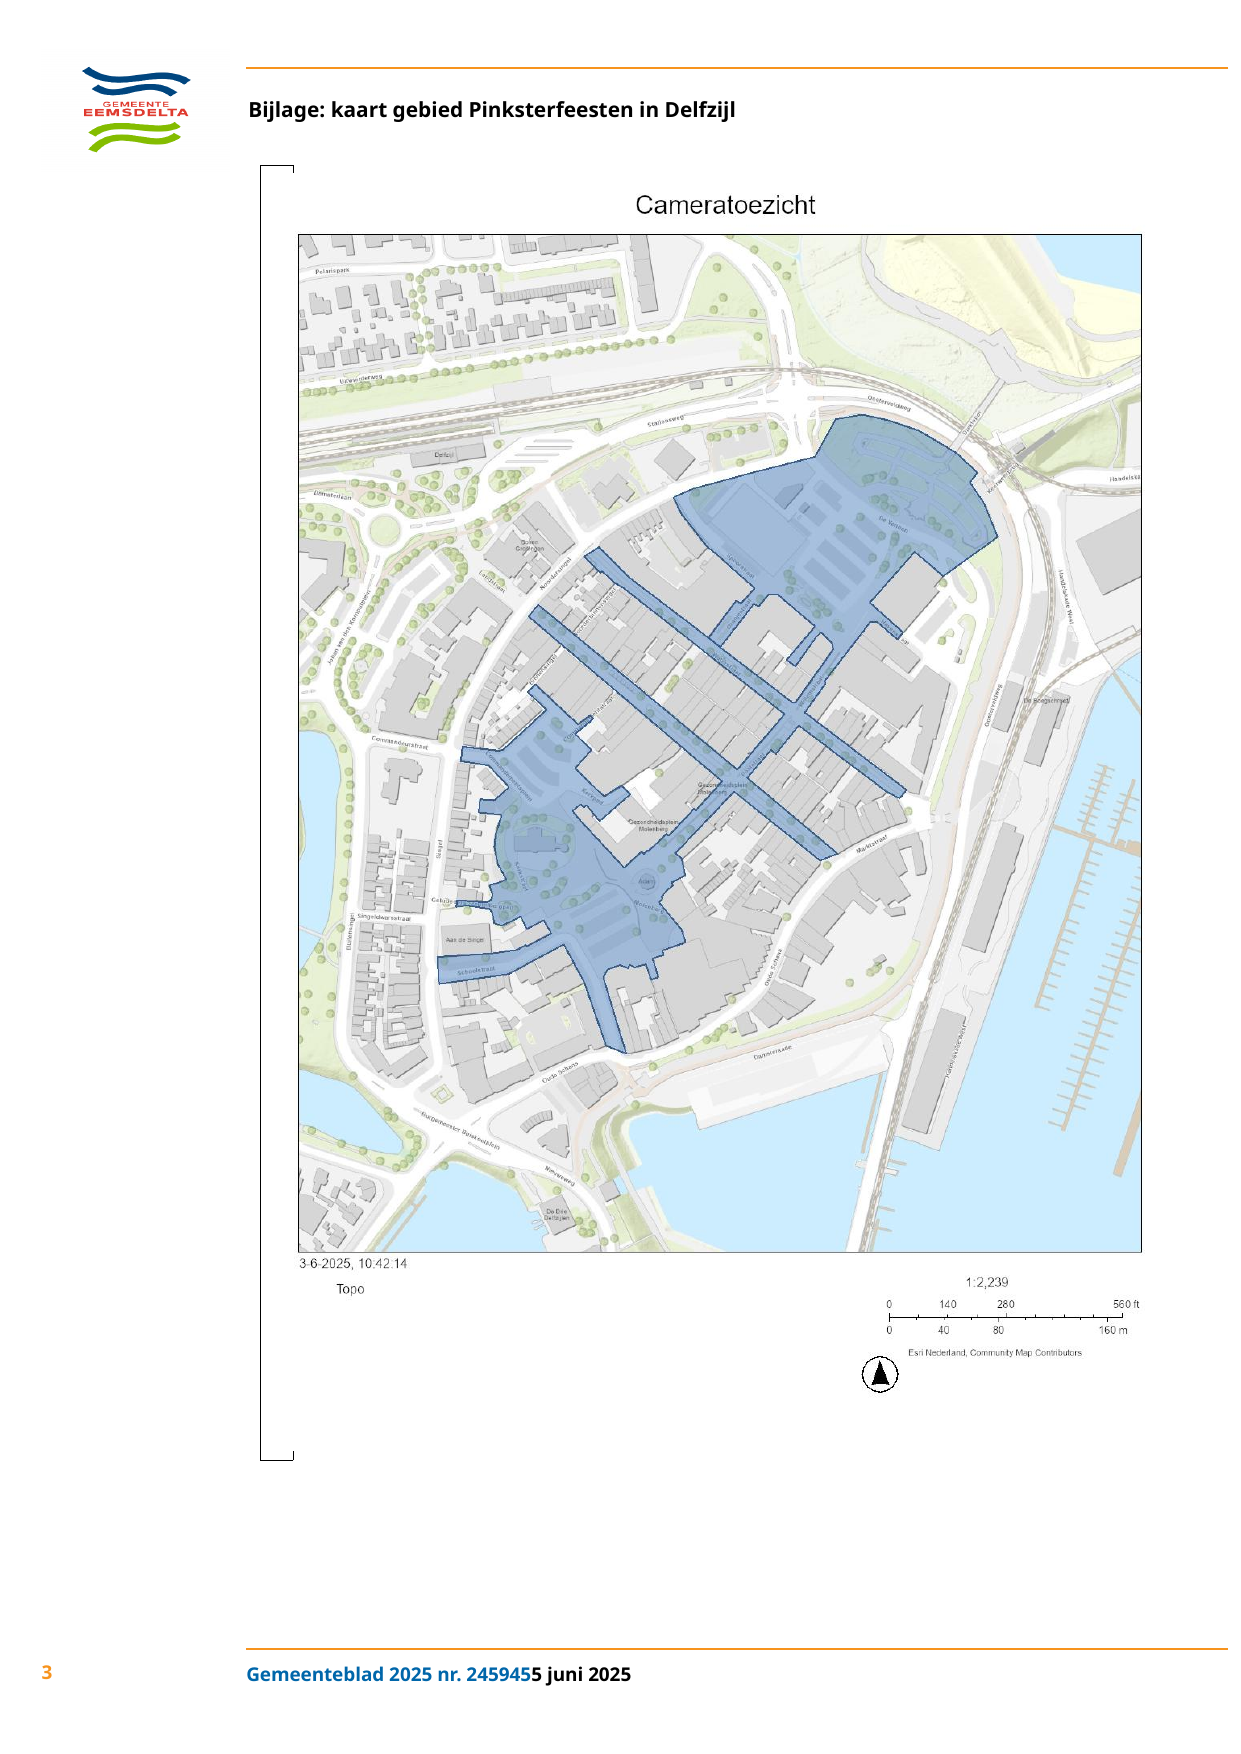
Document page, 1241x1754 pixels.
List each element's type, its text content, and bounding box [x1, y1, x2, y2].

picture [41, 47, 231, 172]
text Bijlage: kaart gebied Pinksterfeesten in Delfzijl [248, 95, 1152, 123]
picture [268, 173, 1173, 1451]
